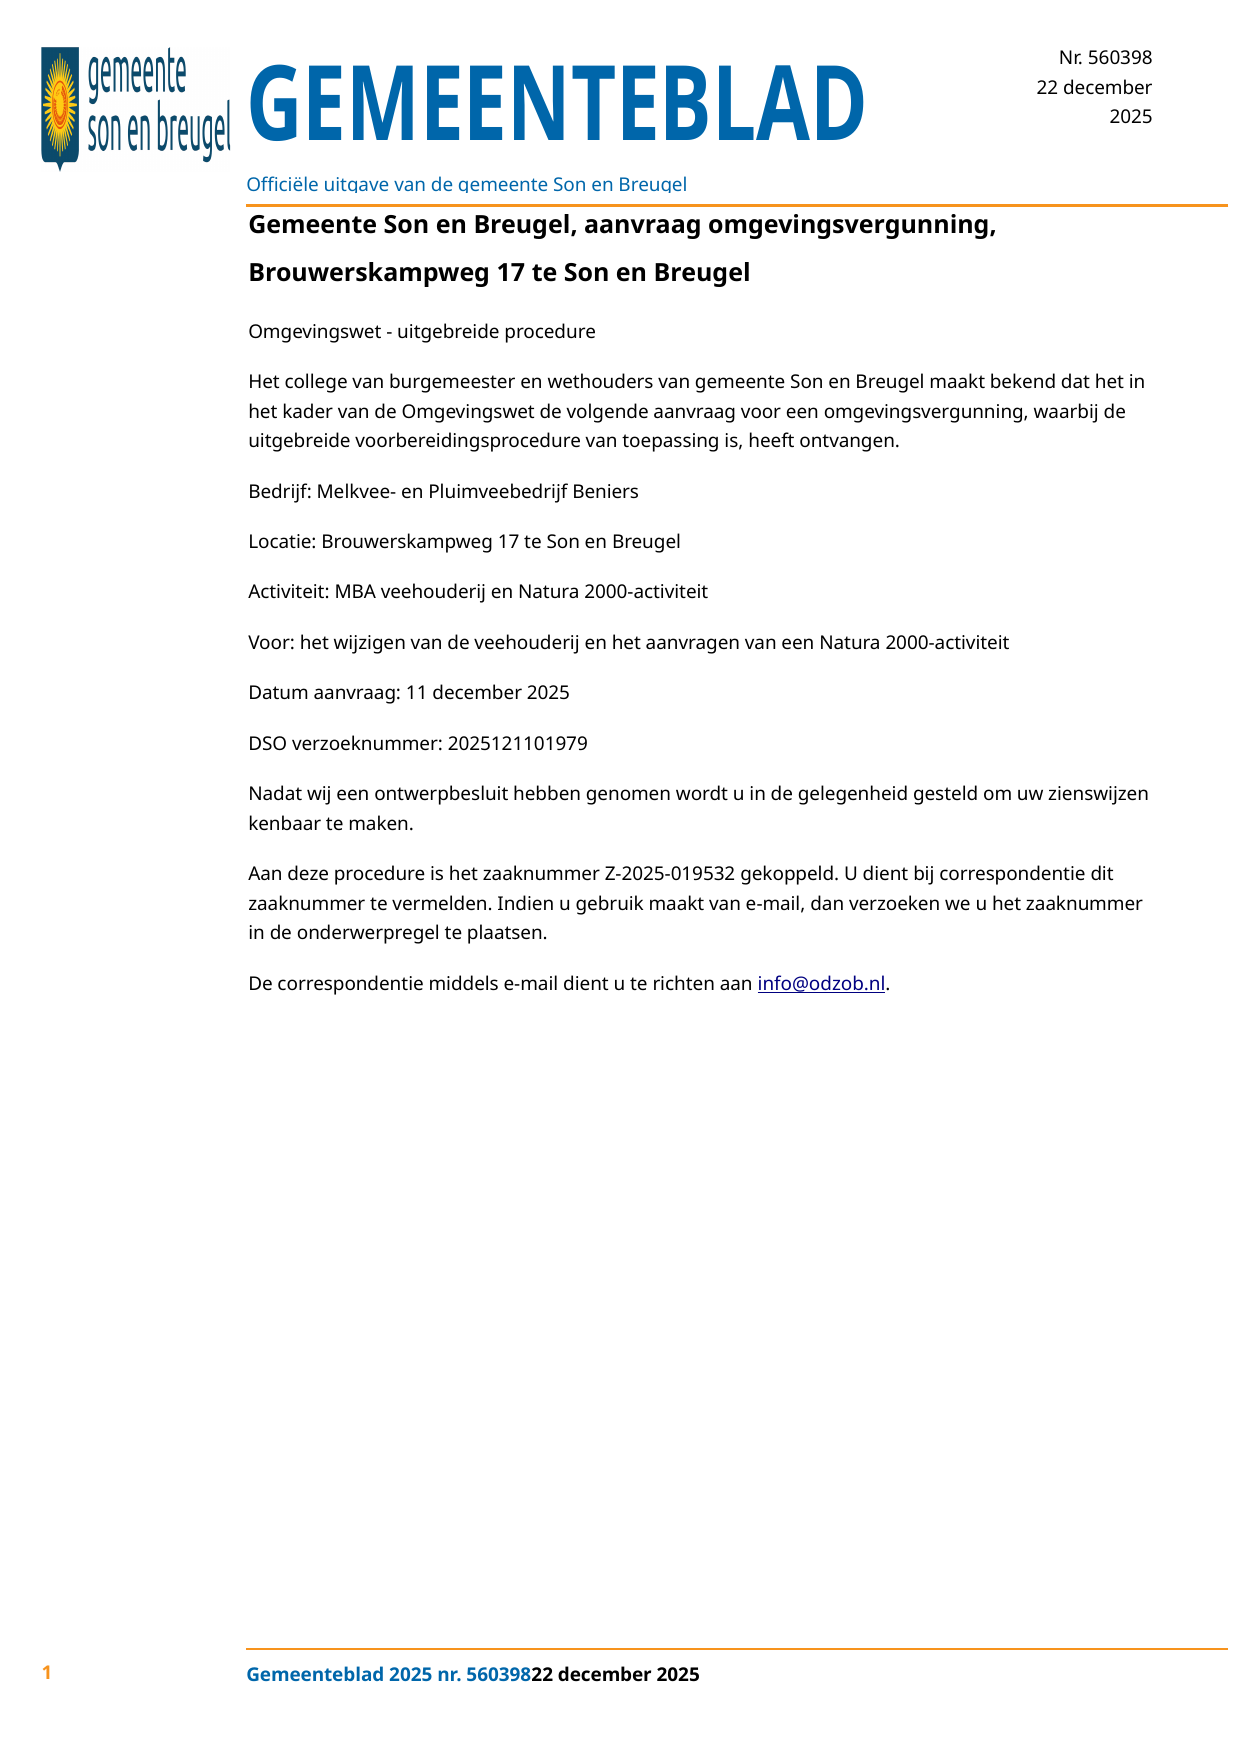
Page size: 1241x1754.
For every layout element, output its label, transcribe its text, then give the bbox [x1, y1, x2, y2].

text Bedrijf: Melkvee- en Pluimveebedrijf Beniers [248, 478, 1152, 504]
text Aan deze procedure is het zaaknummer Z-2025-019532 gekoppeld. U dient bij correspondentie dit zaaknummer te vermelden. Indien u gebruik maakt van e-mail, dan verzoeken we u het zaaknummer in de onderwerpregel te plaatsen. [248, 860, 1152, 945]
text Voor: het wijzigen van de veehouderij en het aanvragen van een Natura 2000-activiteit [248, 629, 1152, 655]
text Nadat wij een ontwerpbesluit hebben genomen wordt u in de gelegenheid gesteld om uw zienswijzen kenbaar te maken. [248, 780, 1152, 836]
text Activiteit: MBA veehouderij en Natura 2000-activiteit [248, 579, 1152, 604]
text DSO verzoeknummer: 2025121101979 [248, 730, 1152, 756]
text Datum aanvraag: 11 december 2025 [248, 679, 1152, 705]
text Locatie: Brouwerskampweg 17​ te Son en Breugel [248, 528, 1152, 554]
text Omgevingswet - uitgebreide procedure [248, 318, 1152, 344]
picture [41, 47, 231, 172]
text De correspondentie middels e-mail dient u te richten aan info@odzob.nl. [248, 970, 1152, 996]
text Het college van burgemeester en wethouders van gemeente Son en Breugel maakt bekend dat het in het kader van de Omgevingswet de volgende aanvraag voor een omgevingsvergunning, waarbij de uitgebreide voorbereidingsprocedure van toepassing is, heeft ontvangen. [248, 368, 1152, 453]
text Gemeente Son en Breugel, aanvraag omgevingsvergunning, Brouwerskampweg 17​ te Son en Breugel [248, 207, 1152, 288]
